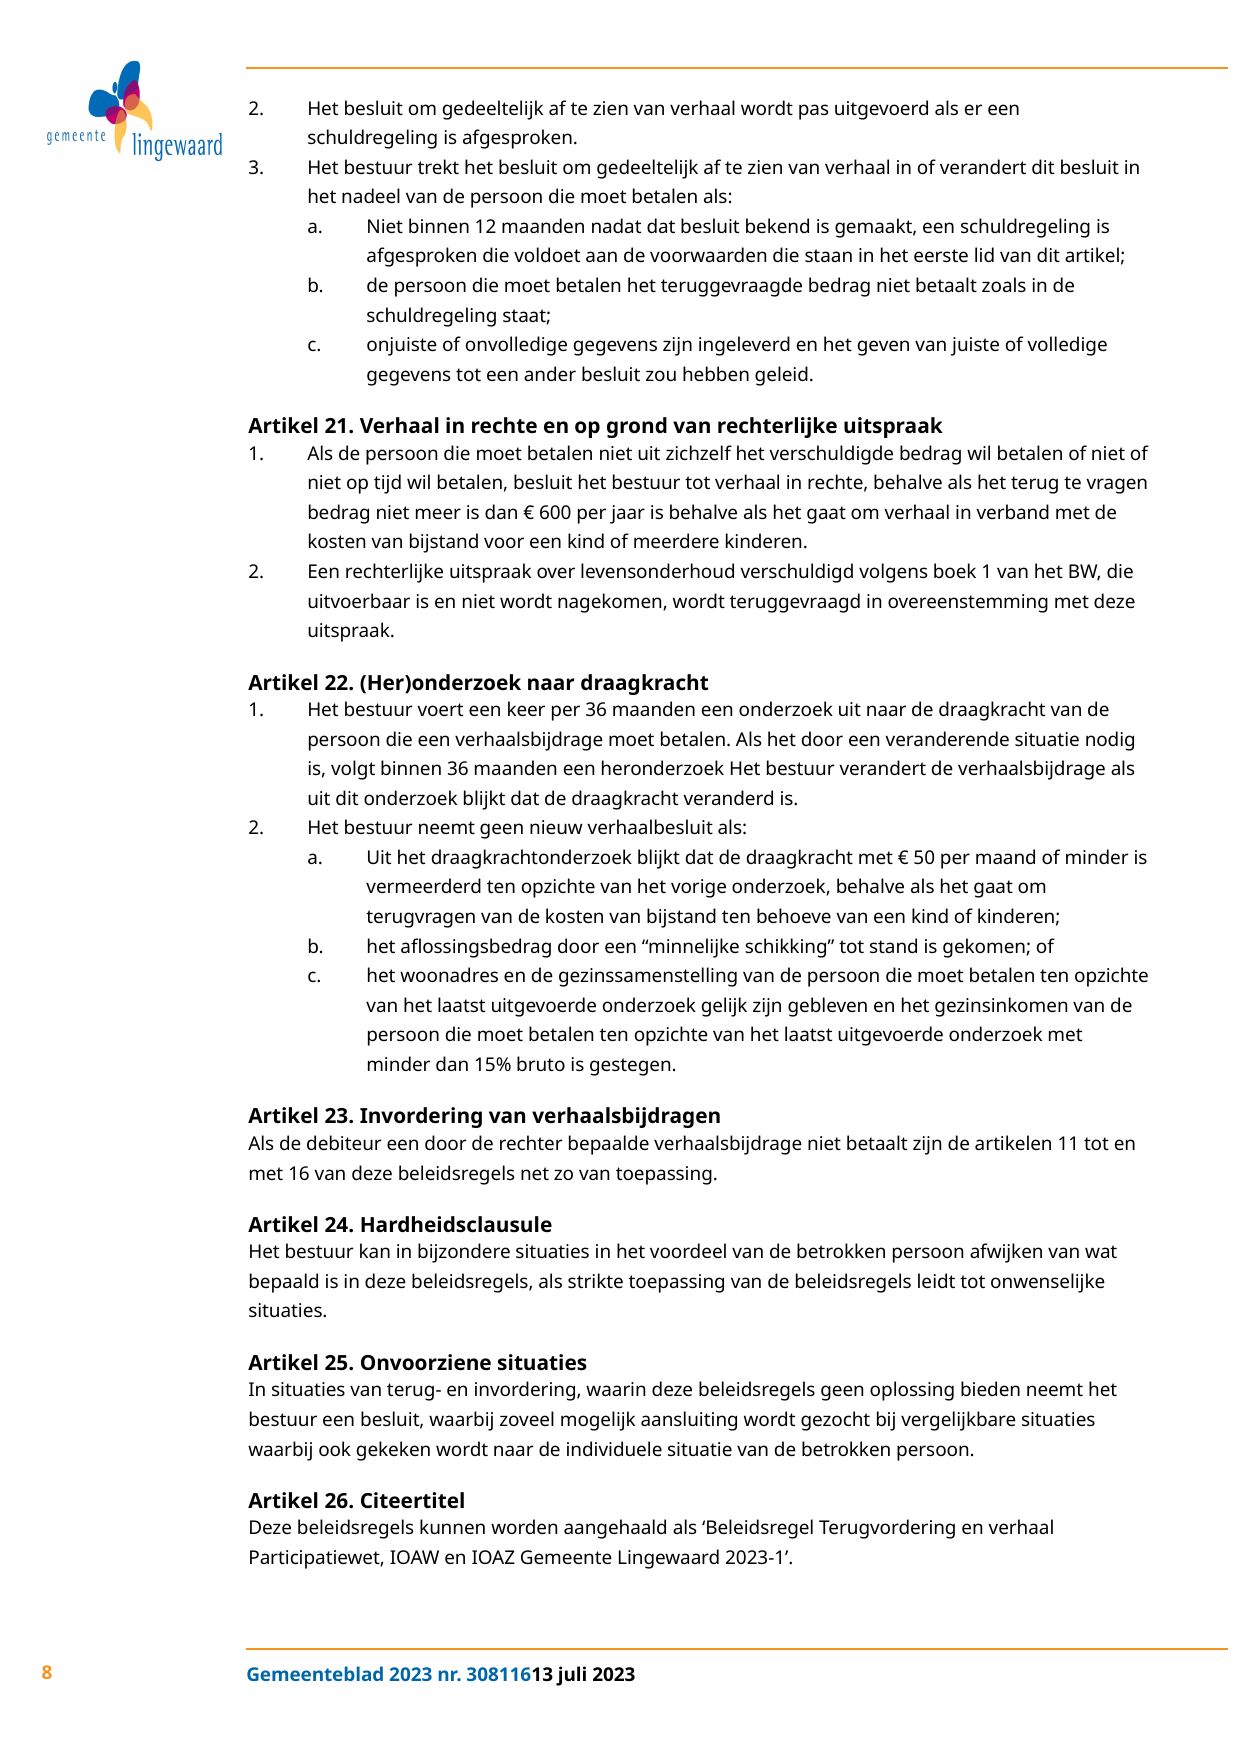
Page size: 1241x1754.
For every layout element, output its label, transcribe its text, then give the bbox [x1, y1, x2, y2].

text Artikel 26. Citeertitel [248, 1486, 1152, 1514]
list Het bestuur voert een keer per 36 maanden een onderzoek uit naar de draagkracht van de persoon die een verhaalsbijdrage moet betalen. Als het door een veranderende situatie nodig is, volgt binnen 36 maanden een heronderzoek Het bestuur verandert de verhaalsbijdrage als uit dit onderzoek blijkt dat de draagkracht veranderd is. [248, 696, 1152, 811]
text Artikel 22. (Her)onderzoek naar draagkracht [248, 668, 1152, 696]
list Uit het draagkrachtonderzoek blijkt dat de draagkracht met € 50 per maand of minder is vermeerderd ten opzichte van het vorige onderzoek, behalve als het gaat om terugvragen van de kosten van bijstand ten behoeve van een kind of kinderen; [307, 844, 1152, 929]
list Als de persoon die moet betalen niet uit zichzelf het verschuldigde bedrag wil betalen of niet of niet op tijd wil betalen, besluit het bestuur tot verhaal in rechte, behalve als het terug te vragen bedrag niet meer is dan € 600 per jaar is behalve als het gaat om verhaal in verband met de kosten van bijstand voor een kind of meerdere kinderen. [248, 440, 1152, 554]
list Het besluit om gedeeltelijk af te zien van verhaal wordt pas uitgevoerd als er een schuldregeling is afgesproken. [248, 95, 1152, 150]
text Artikel 23. Invordering van verhaalsbijdragen [248, 1102, 1152, 1130]
text Artikel 24. Hardheidsclausule [248, 1210, 1152, 1238]
picture [41, 47, 231, 172]
list Niet binnen 12 maanden nadat dat besluit bekend is gemaakt, een schuldregeling is afgesproken die voldoet aan de voorwaarden die staan in het eerste lid van dit artikel; [307, 213, 1152, 268]
list het woonadres en de gezinssamenstelling van de persoon die moet betalen ten opzichte van het laatst uitgevoerde onderzoek gelijk zijn gebleven en het gezinsinkomen van de persoon die moet betalen ten opzichte van het laatst uitgevoerde onderzoek met minder dan 15% bruto is gestegen. [307, 962, 1152, 1077]
list onjuiste of onvolledige gegevens zijn ingeleverd en het geven van juiste of volledige gegevens tot een ander besluit zou hebben geleid. [307, 331, 1152, 387]
text Het bestuur kan in bijzondere situaties in het voordeel van de betrokken persoon afwijken van wat bepaald is in deze beleidsregels, als strikte toepassing van de beleidsregels leidt tot onwenselijke situaties. [248, 1238, 1152, 1323]
text Artikel 25. Onvoorziene situaties [248, 1348, 1152, 1377]
text Deze beleidsregels kunnen worden aangehaald als ‘Beleidsregel Terugvordering en verhaal Participatiewet, IOAW en IOAZ Gemeente Lingewaard 2023-1’. [248, 1514, 1152, 1570]
text In situaties van terug- en invordering, waarin deze beleidsregels geen oplossing bieden neemt het bestuur een besluit, waarbij zoveel mogelijk aansluiting wordt gezocht bij vergelijkbare situaties waarbij ook gekeken wordt naar de individuele situatie van de betrokken persoon. [248, 1377, 1152, 1461]
list Het bestuur neemt geen nieuw verhaalbesluit als: [248, 814, 1152, 840]
text Artikel 21. Verhaal in rechte en op grond van rechterlijke uitspraak [248, 411, 1152, 440]
list de persoon die moet betalen het teruggevraagde bedrag niet betaalt zoals in de schuldregeling staat; [307, 272, 1152, 328]
list Een rechterlijke uitspraak over levensonderhoud verschuldigd volgens boek 1 van het BW, die uitvoerbaar is en niet wordt nagekomen, wordt teruggevraagd in overeenstemming met deze uitspraak. [248, 558, 1152, 643]
list Het bestuur trekt het besluit om gedeeltelijk af te zien van verhaal in of verandert dit besluit in het nadeel van de persoon die moet betalen als: [248, 154, 1152, 209]
text Als de debiteur een door de rechter bepaalde verhaalsbijdrage niet betaalt zijn de artikelen 11 tot en met 16 van deze beleidsregels net zo van toepassing. [248, 1130, 1152, 1185]
list het aflossingsbedrag door een “minnelijke schikking” tot stand is gekomen; of [307, 933, 1152, 959]
